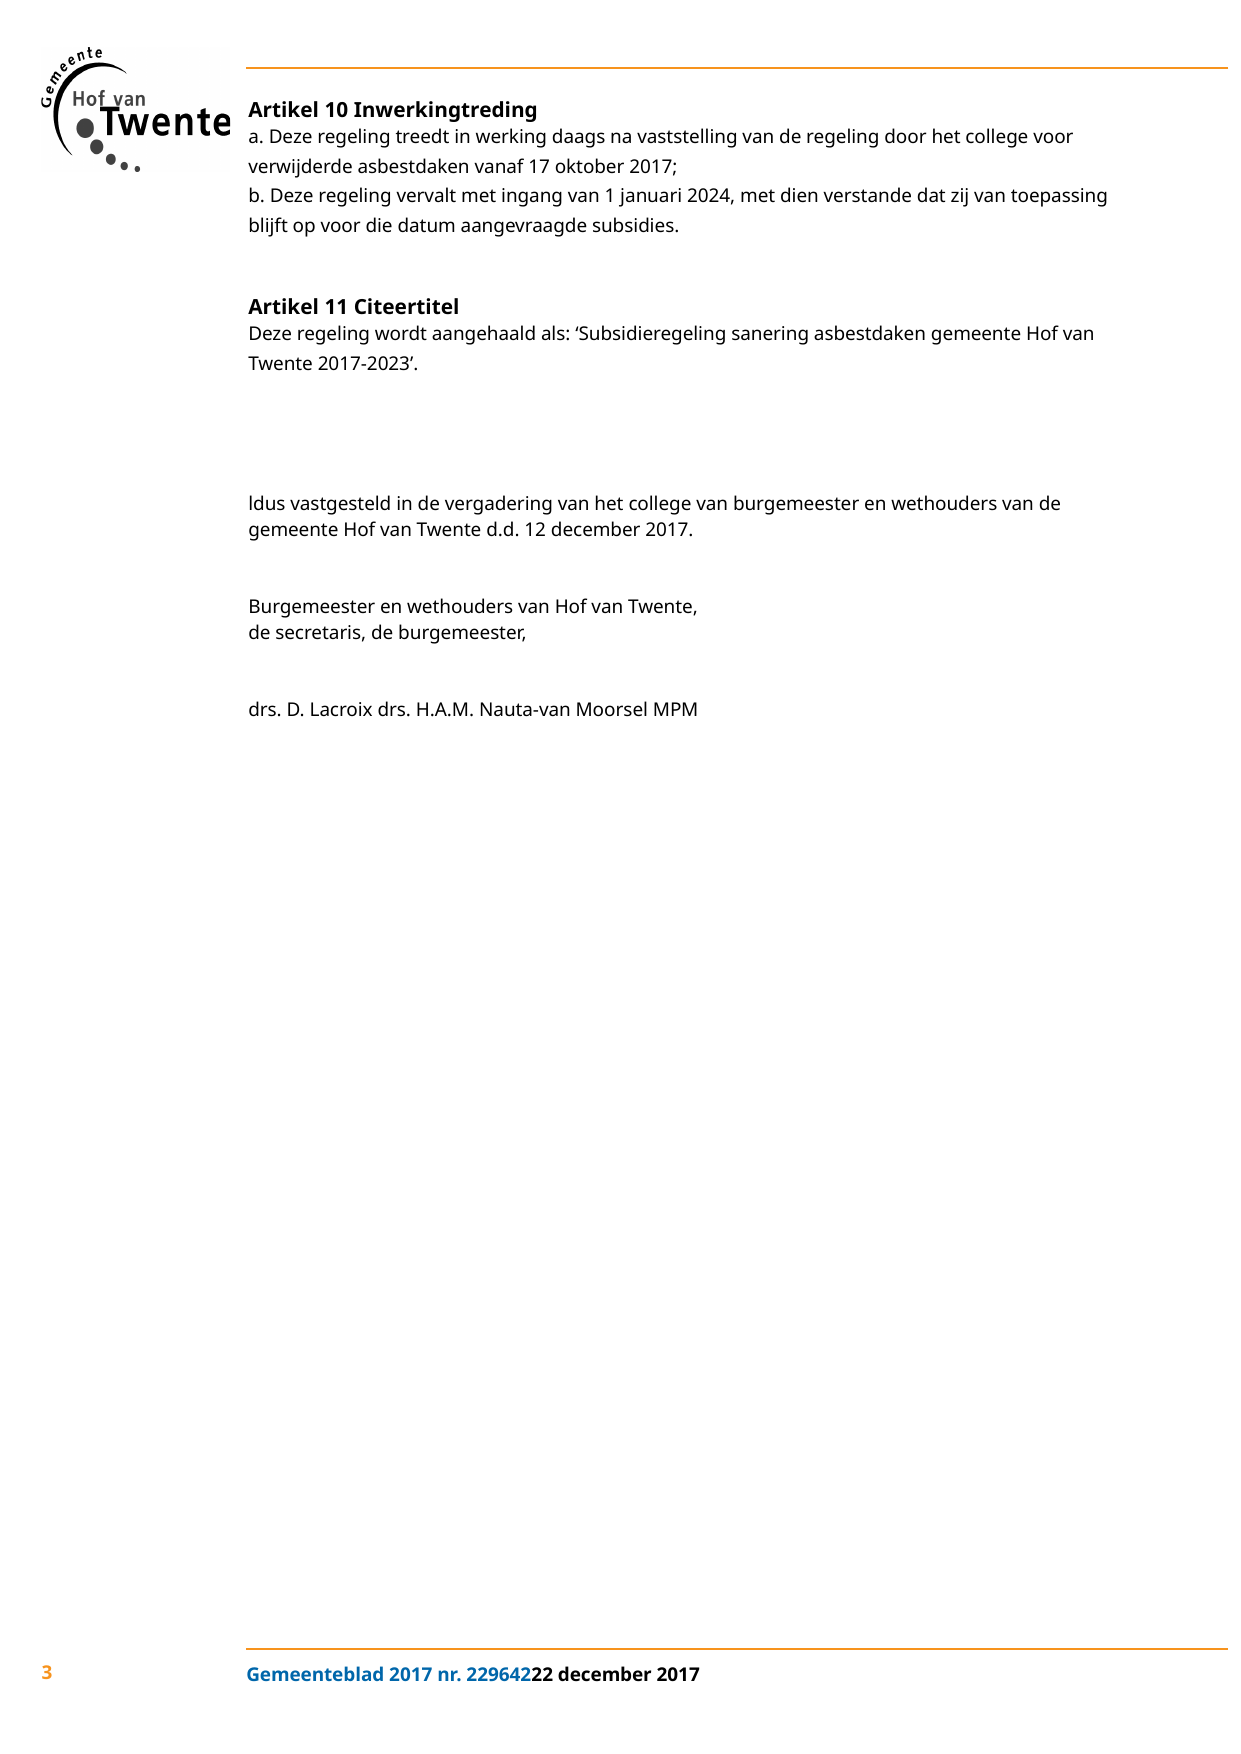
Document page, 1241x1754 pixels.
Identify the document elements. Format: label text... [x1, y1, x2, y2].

text Artikel 11 Citeertitel [248, 292, 1152, 320]
text ldus vastgesteld in de vergadering van het college van burgemeester en wethouders van de gemeente Hof van Twente d.d. 12 december 2017. [248, 490, 1152, 542]
text a. Deze regeling treedt in werking daags na vaststelling van de regeling door het college voor verwijderde asbestdaken vanaf 17 oktober 2017; [248, 123, 1152, 178]
text Deze regeling wordt aangehaald als: ‘Subsidieregeling sanering asbestdaken gemeente Hof van Twente 2017-2023’. [248, 320, 1152, 376]
text Artikel 10 Inwerkingtreding [248, 95, 1152, 123]
text drs. D. Lacroix drs. H.A.M. Nauta-van Moorsel MPM [248, 696, 1152, 722]
text Burgemeester en wethouders van Hof van Twente, [248, 593, 1152, 619]
picture [41, 47, 231, 172]
text de secretaris, de burgemeester, [248, 619, 1152, 644]
text b. Deze regeling vervalt met ingang van 1 januari 2024, met dien verstande dat zij van toepassing blijft op voor die datum aangevraagde subsidies. [248, 182, 1152, 238]
